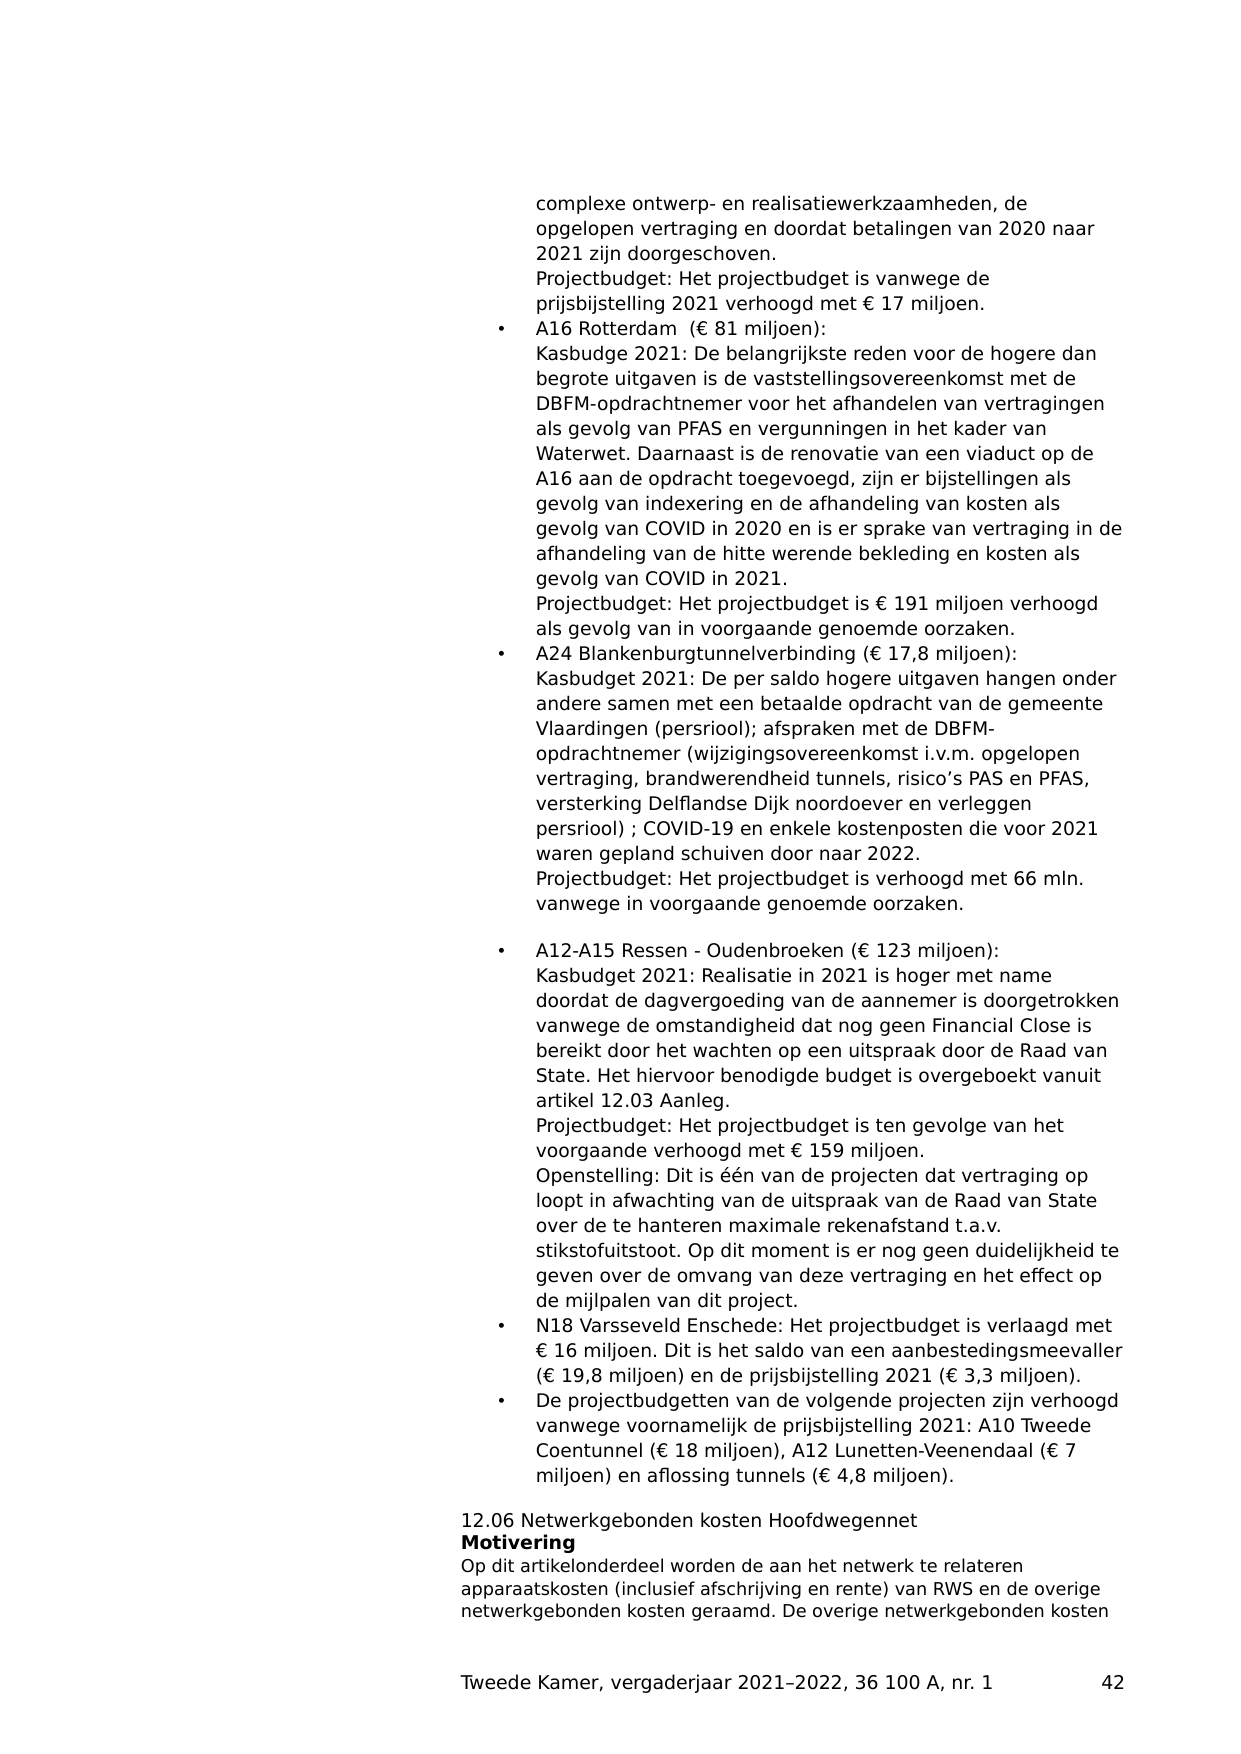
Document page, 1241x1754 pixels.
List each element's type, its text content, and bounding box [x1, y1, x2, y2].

list De projectbudgetten van de volgende projecten zijn verhoogd vanwege voornamelijk de prijsbijstelling 2021: A10 Tweede Coentunnel (€ 18 miljoen), A12 Lunetten-Veenendaal (€ 7 miljoen) en aflossing tunnels (€ 4,8 miljoen). [498, 1388, 1125, 1488]
list A16 Rotterdam (€ 81 miljoen): [498, 316, 1125, 341]
list N18 Varsseveld Enschede: Het projectbudget is verlaagd met € 16 miljoen. Dit is het saldo van een aanbestedingsmeevaller (€ 19,8 miljoen) en de prijsbijstelling 2021 (€ 3,3 miljoen). [498, 1313, 1125, 1388]
text Motivering [461, 1532, 1125, 1554]
list complexe ontwerp- en realisatiewerkzaamheden, de opgelopen vertraging en doordat betalingen van 2020 naar 2021 zijn doorgeschoven. Projectbudget: Het projectbudget is vanwege de prijsbijstelling 2021 verhoogd met € 17 miljoen. [498, 191, 1125, 316]
title 12.06 Netwerkgebonden kosten Hoofdwegennet [461, 1510, 1125, 1532]
text Op dit artikelonderdeel worden de aan het netwerk te relateren apparaatskosten (inclusief afschrijving en rente) van RWS en de overige netwerkgebonden kosten geraamd. De overige netwerkgebonden kosten [461, 1554, 1125, 1622]
list A12-A15 Ressen - Oudenbroeken (€ 123 miljoen): Kasbudget 2021: Realisatie in 2021 is hoger met name doordat de dagvergoeding van de aannemer is doorgetrokken vanwege de omstandigheid dat nog geen Financial Close is bereikt door het wachten op een uitspraak door de Raad van State. Het hiervoor benodigde budget is overgeboekt vanuit artikel 12.03 Aanleg. Projectbudget: Het projectbudget is ten gevolge van het voorgaande verhoogd met € 159 miljoen. Openstelling: Dit is één van de projecten dat vertraging op loopt in afwachting van de uitspraak van de Raad van State over de te hanteren maximale rekenafstand t.a.v. stikstofuitstoot. Op dit moment is er nog geen duidelijkheid te geven over de omvang van deze vertraging en het effect op de mijlpalen van dit project. [498, 938, 1125, 1313]
list A24 Blankenburgtunnelverbinding (€ 17,8 miljoen): Kasbudget 2021: De per saldo hogere uitgaven hangen onder andere samen met een betaalde opdracht van de gemeente Vlaardingen (persriool); afspraken met de DBFM-opdrachtnemer (wijzigingsovereenkomst i.v.m. opgelopen vertraging, brandwerendheid tunnels, risico’s PAS en PFAS, versterking Delflandse Dijk noordoever en verleggen persriool) ; COVID-19 en enkele kostenposten die voor 2021 waren gepland schuiven door naar 2022. [498, 641, 1125, 866]
list Projectbudget: Het projectbudget is verhoogd met 66 mln. vanwege in voorgaande genoemde oorzaken. [498, 866, 1125, 916]
list Kasbudge 2021: De belangrijkste reden voor de hogere dan begrote uitgaven is de vaststellingsovereenkomst met de DBFM-opdrachtnemer voor het afhandelen van vertragingen als gevolg van PFAS en vergunningen in het kader van Waterwet. Daarnaast is de renovatie van een viaduct op de A16 aan de opdracht toegevoegd, zijn er bijstellingen als gevolg van indexering en de afhandeling van kosten als gevolg van COVID in 2020 en is er sprake van vertraging in de afhandeling van de hitte werende bekleding en kosten als gevolg van COVID in 2021. Projectbudget: Het projectbudget is € 191 miljoen verhoogd als gevolg van in voorgaande genoemde oorzaken. [498, 341, 1125, 641]
